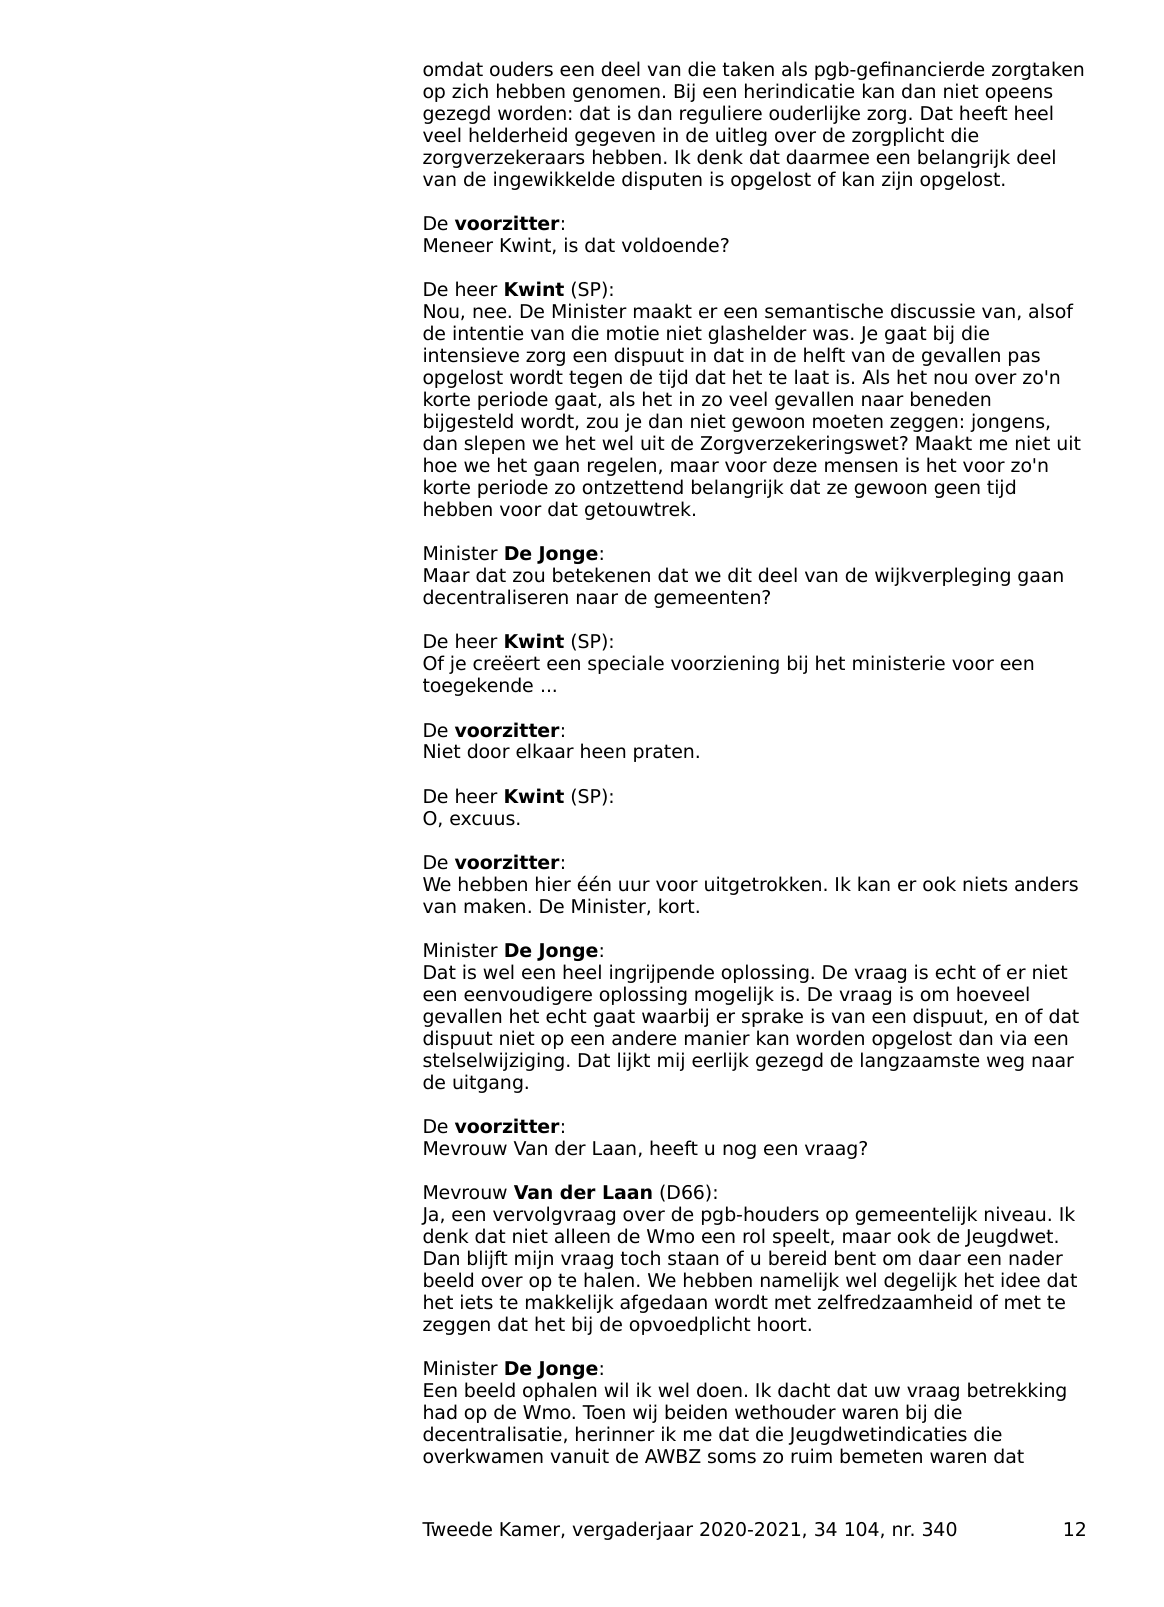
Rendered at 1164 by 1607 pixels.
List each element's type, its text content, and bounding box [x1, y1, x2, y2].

text De voorzitter: [422, 852, 1087, 874]
text Maar dat zou betekenen dat we dit deel van de wijkverpleging gaan decentraliseren naar de gemeenten? [422, 565, 1087, 609]
text Ja, een vervolgvraag over de pgb-houders op gemeentelijk niveau. Ik denk dat niet alleen de Wmo een rol speelt, maar ook de Jeugdwet. Dan blijft mijn vraag toch staan of u bereid bent om daar een nader beeld over op te halen. We hebben namelijk wel degelijk het idee dat het iets te makkelijk afgedaan wordt met zelfredzaamheid of met te zeggen dat het bij de opvoedplicht hoort. [422, 1204, 1087, 1336]
text De voorzitter: [422, 719, 1087, 741]
text Een beeld ophalen wil ik wel doen. Ik dacht dat uw vraag betrekking had op de Wmo. Toen wij beiden wethouder waren bij die decentralisatie, herinner ik me dat die Jeugdwetindicaties die overkwamen vanuit de AWBZ soms zo ruim bemeten waren dat [422, 1380, 1087, 1468]
text De voorzitter: [422, 1116, 1087, 1138]
text Meneer Kwint, is dat voldoende? [422, 235, 1087, 257]
text omdat ouders een deel van die taken als pgb-gefinancierde zorgtaken op zich hebben genomen. Bij een herindicatie kan dan niet opeens gezegd worden: dat is dan reguliere ouderlijke zorg. Dat heeft heel veel helderheid gegeven in de uitleg over de zorgplicht die zorgverzekeraars hebben. Ik denk dat daarmee een belangrijk deel van de ingewikkelde disputen is opgelost of kan zijn opgelost. [422, 59, 1087, 191]
text Mevrouw Van der Laan, heeft u nog een vraag? [422, 1138, 1087, 1160]
text De heer Kwint (SP): [422, 631, 1087, 653]
text Of je creëert een speciale voorziening bij het ministerie voor een toegekende ... [422, 653, 1087, 697]
text We hebben hier één uur voor uitgetrokken. Ik kan er ook niets anders van maken. De Minister, kort. [422, 874, 1087, 918]
text O, excuus. [422, 808, 1087, 829]
text De voorzitter: [422, 213, 1087, 235]
text De heer Kwint (SP): [422, 279, 1087, 301]
text Niet door elkaar heen praten. [422, 741, 1087, 763]
text Minister De Jonge: [422, 543, 1087, 565]
text De heer Kwint (SP): [422, 786, 1087, 808]
text Dat is wel een heel ingrijpende oplossing. De vraag is echt of er niet een eenvoudigere oplossing mogelijk is. De vraag is om hoeveel gevallen het echt gaat waarbij er sprake is van een dispuut, en of dat dispuut niet op een andere manier kan worden opgelost dan via een stelselwijziging. Dat lijkt mij eerlijk gezegd de langzaamste weg naar de uitgang. [422, 962, 1087, 1094]
text Minister De Jonge: [422, 940, 1087, 962]
text Minister De Jonge: [422, 1358, 1087, 1380]
text Nou, nee. De Minister maakt er een semantische discussie van, alsof de intentie van die motie niet glashelder was. Je gaat bij die intensieve zorg een dispuut in dat in de helft van de gevallen pas opgelost wordt tegen de tijd dat het te laat is. Als het nou over zo'n korte periode gaat, als het in zo veel gevallen naar beneden bijgesteld wordt, zou je dan niet gewoon moeten zeggen: jongens, dan slepen we het wel uit de Zorgverzekeringswet? Maakt me niet uit hoe we het gaan regelen, maar voor deze mensen is het voor zo'n korte periode zo ontzettend belangrijk dat ze gewoon geen tijd hebben voor dat getouwtrek. [422, 301, 1087, 521]
text Mevrouw Van der Laan (D66): [422, 1182, 1087, 1204]
